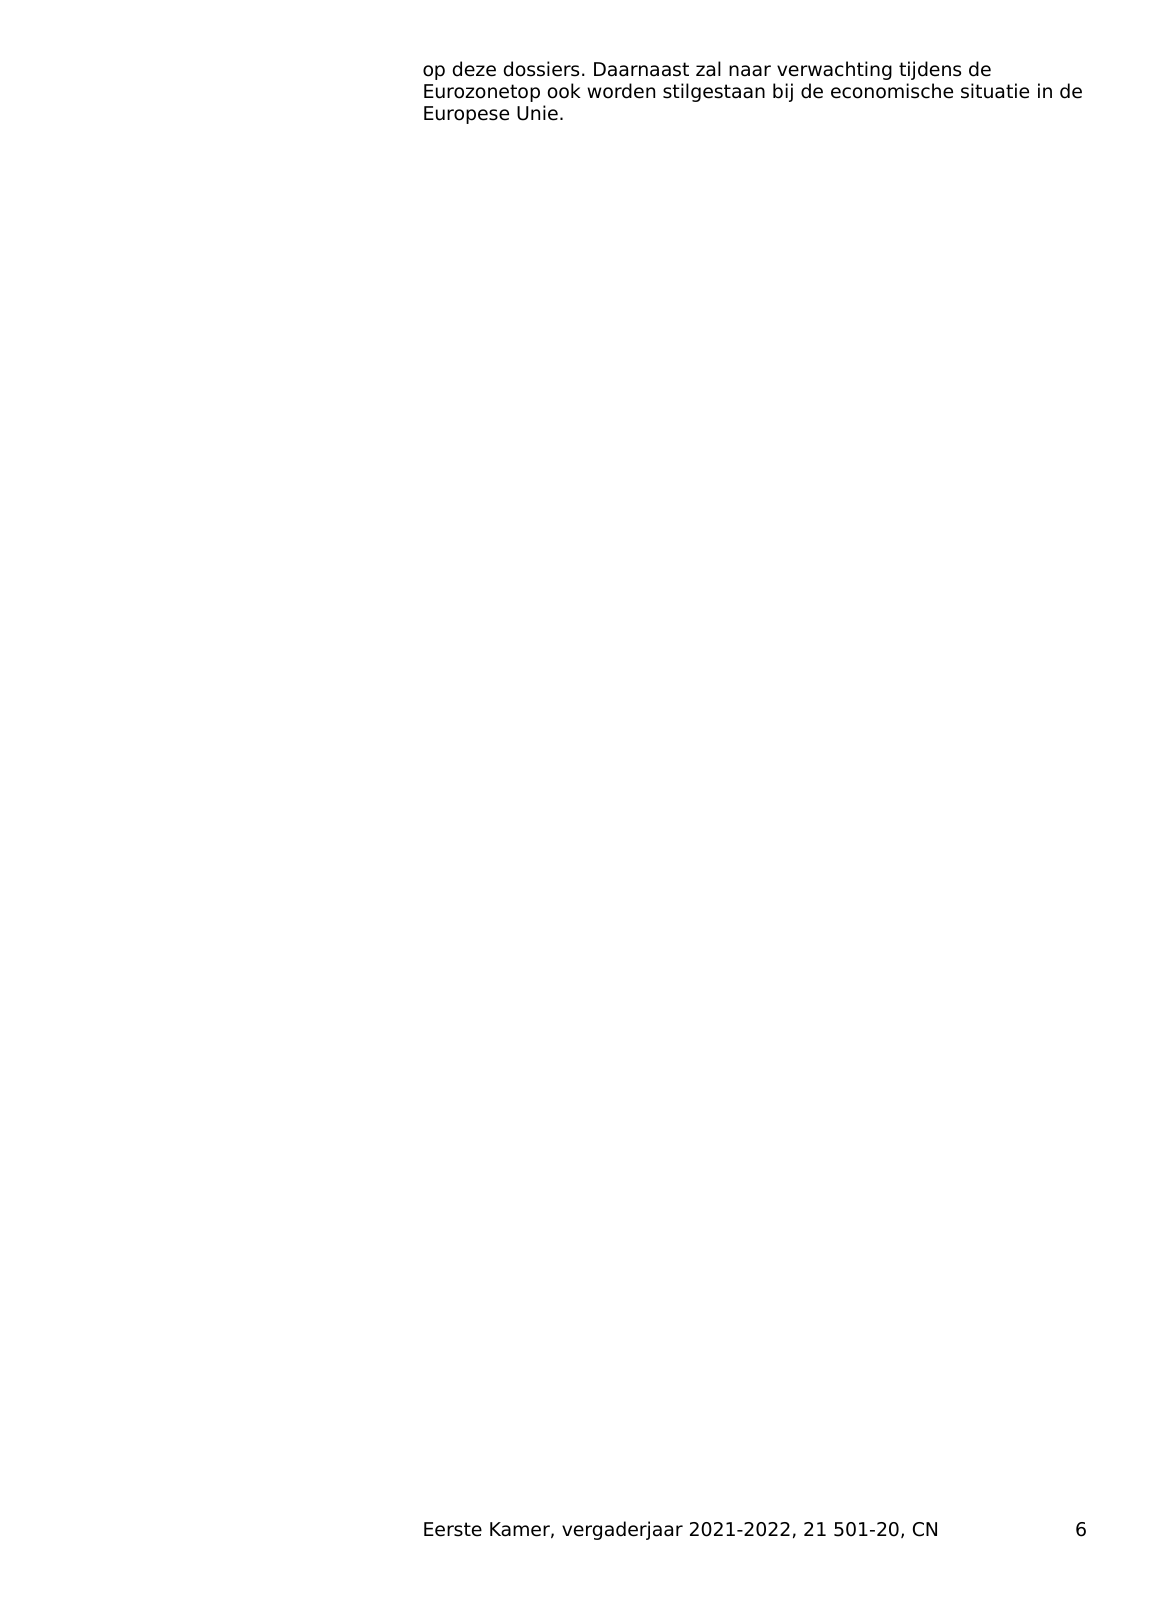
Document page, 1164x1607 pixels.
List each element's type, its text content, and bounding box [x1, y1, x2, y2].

text op deze dossiers. Daarnaast zal naar verwachting tijdens de Eurozonetop ook worden stilgestaan bij de economische situatie in de Europese Unie. [422, 59, 1087, 125]
